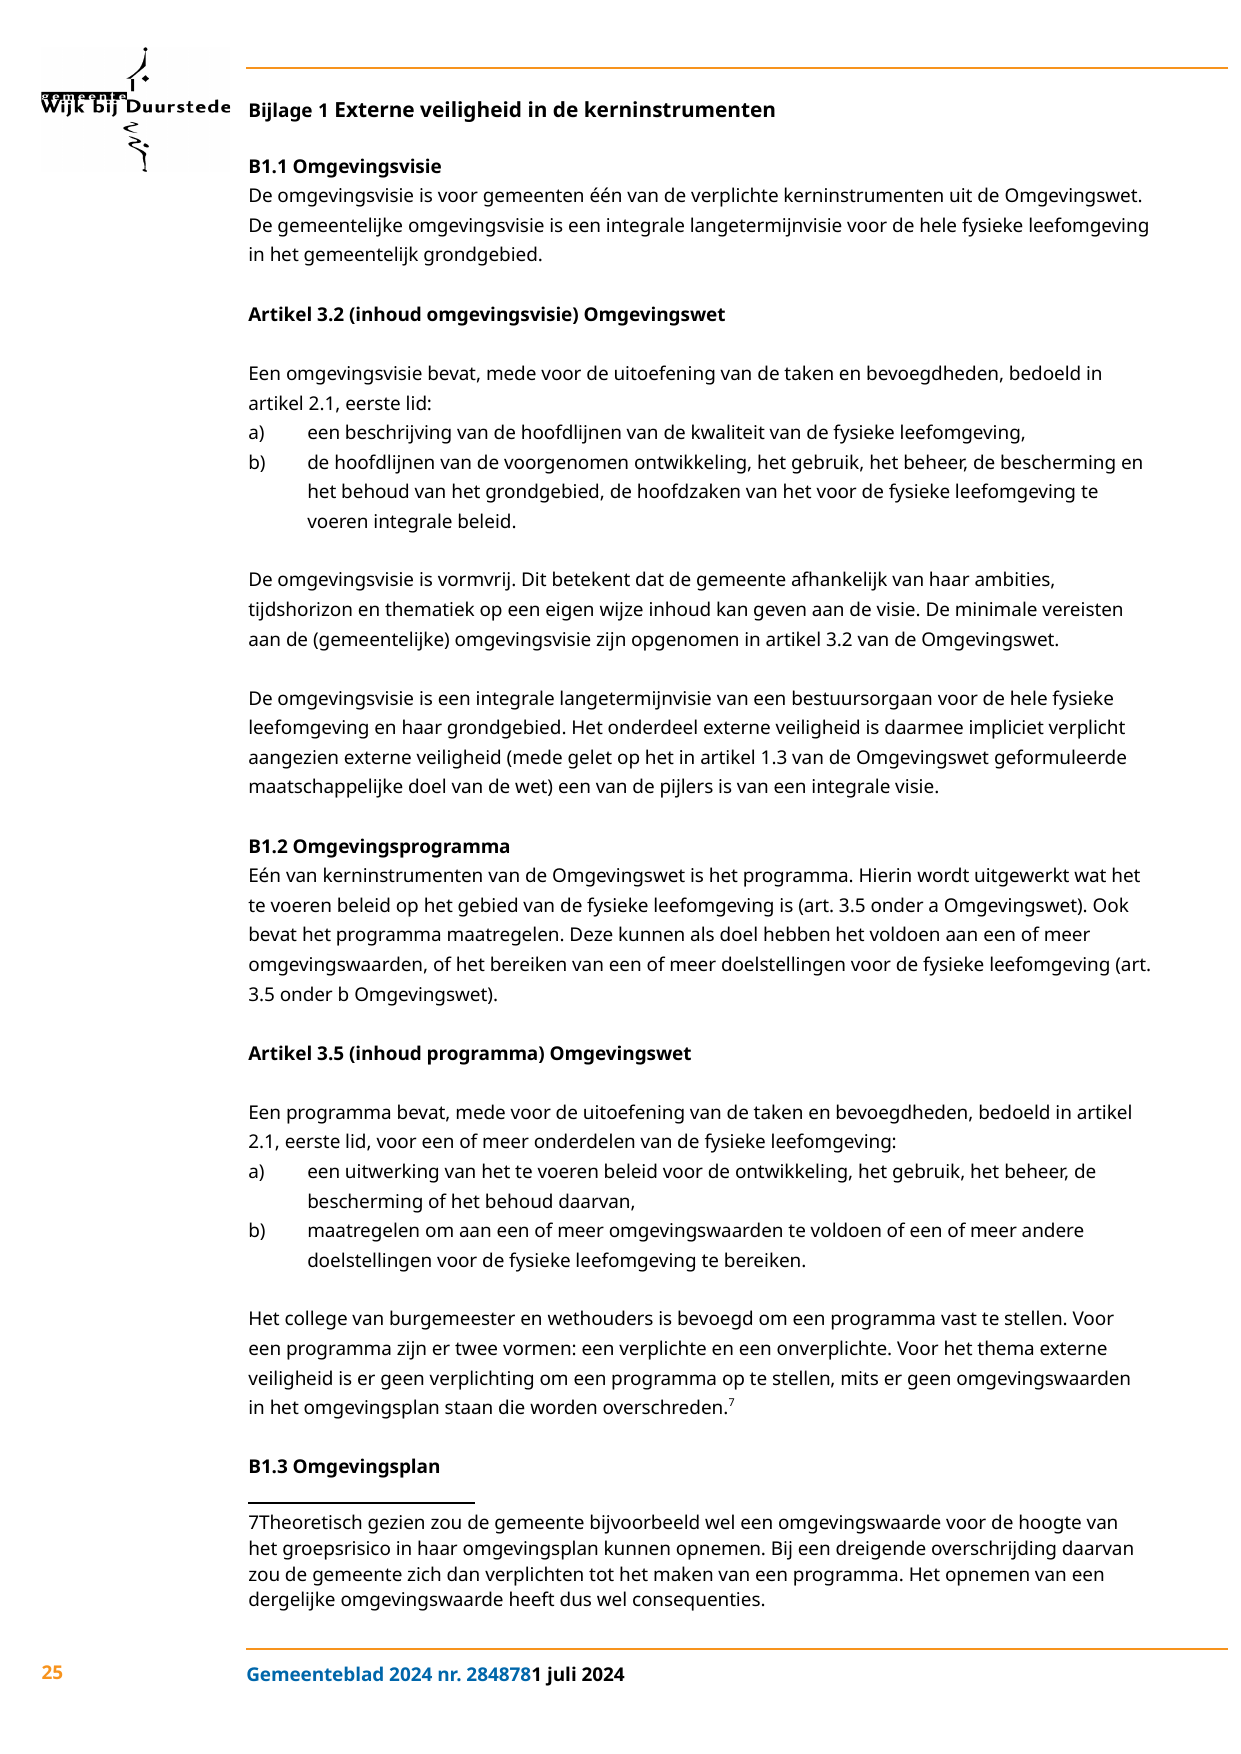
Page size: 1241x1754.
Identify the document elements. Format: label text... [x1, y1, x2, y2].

text Eén van kerninstrumenten van de Omgevingswet is het programma. Hierin wordt uitgewerkt wat het te voeren beleid op het gebied van de fysieke leefomgeving is (art. 3.5 onder a Omgevingswet). Ook bevat het programma maatregelen. Deze kunnen als doel hebben het voldoen aan een of meer omgevingswaarden, of het bereiken van een of meer doelstellingen voor de fysieke leefomgeving (art. 3.5 onder b Omgevingswet). [248, 862, 1152, 1006]
text Het college van burgemeester en wethouders is bevoegd om een programma vast te stellen. Voor een programma zijn er twee vormen: een verplichte en een onverplichte. Voor het thema externe veiligheid is er geen verplichting om een programma op te stellen, mits er geen omgevingswaarden in het omgevingsplan staan die worden overschreden. [248, 1306, 1152, 1420]
table_header Artikel 3.2 (inhoud omgevingsvisie) Omgevingswet Een omgevingsvisie bevat, mede voor de uitoefening van de taken en bevoegdheden, bedoeld in artikel 2.1, eerste lid: een beschrijving van de hoofdlijnen van de kwaliteit van de fysieke leefomgeving, de hoofdlijnen van de voorgenomen ontwikkeling, het gebruik, het beheer, de bescherming en het behoud van het grondgebied, de hoofdzaken van het voor de fysieke leefomgeving te voeren integrale beleid. [248, 301, 1152, 534]
text B1.1 Omgevingsvisie [248, 153, 1152, 179]
table_header Artikel 3.5 (inhoud programma) Omgevingswet Een programma bevat, mede voor de uitoefening van de taken en bevoegdheden, bedoeld in artikel 2.1, eerste lid, voor een of meer onderdelen van de fysieke leefomgeving: een uitwerking van het te voeren beleid voor de ontwikkeling, het gebruik, het beheer, de bescherming of het behoud daarvan, maatregelen om aan een of meer omgevingswaarden te voldoen of een of meer andere doelstellingen voor de fysieke leefomgeving te bereiken. [248, 1040, 1152, 1273]
text De omgevingsvisie is voor gemeenten één van de verplichte kerninstrumenten uit de Omgevingswet. De gemeentelijke omgevingsvisie is een integrale langetermijnvisie voor de hele fysieke leefomgeving in het gemeentelijk grondgebied. [248, 182, 1152, 267]
text Theoretisch gezien zou de gemeente bijvoorbeeld wel een omgevingswaarde voor de hoogte van het groepsrisico in haar omgevingsplan kunnen opnemen. Bij een dreigende overschrijding daarvan zou de gemeente zich dan verplichten tot het maken van een programma. Het opnemen van een dergelijke omgevingswaarde heeft dus wel consequenties. [248, 1509, 1152, 1612]
text De omgevingsvisie is vormvrij. Dit betekent dat de gemeente afhankelijk van haar ambities, tijdshorizon en thematiek op een eigen wijze inhoud kan geven aan de visie. De minimale vereisten aan de (gemeentelijke) omgevingsvisie zijn opgenomen in artikel 3.2 van de Omgevingswet. [248, 567, 1152, 651]
picture [41, 47, 231, 172]
text B1.2 Omgevingsprogramma [248, 833, 1152, 858]
text B1.3 Omgevingsplan [248, 1453, 1152, 1479]
text Bijlage 1 Externe veiligheid in de kerninstrumenten [248, 95, 1152, 123]
text De omgevingsvisie is een integrale langetermijnvisie van een bestuursorgaan voor de hele fysieke leefomgeving en haar grondgebied. Het onderdeel externe veiligheid is daarmee impliciet verplicht aangezien externe veiligheid (mede gelet op het in artikel 1.3 van de Omgevingswet geformuleerde maatschappelijke doel van de wet) een van de pijlers is van een integrale visie. [248, 685, 1152, 799]
